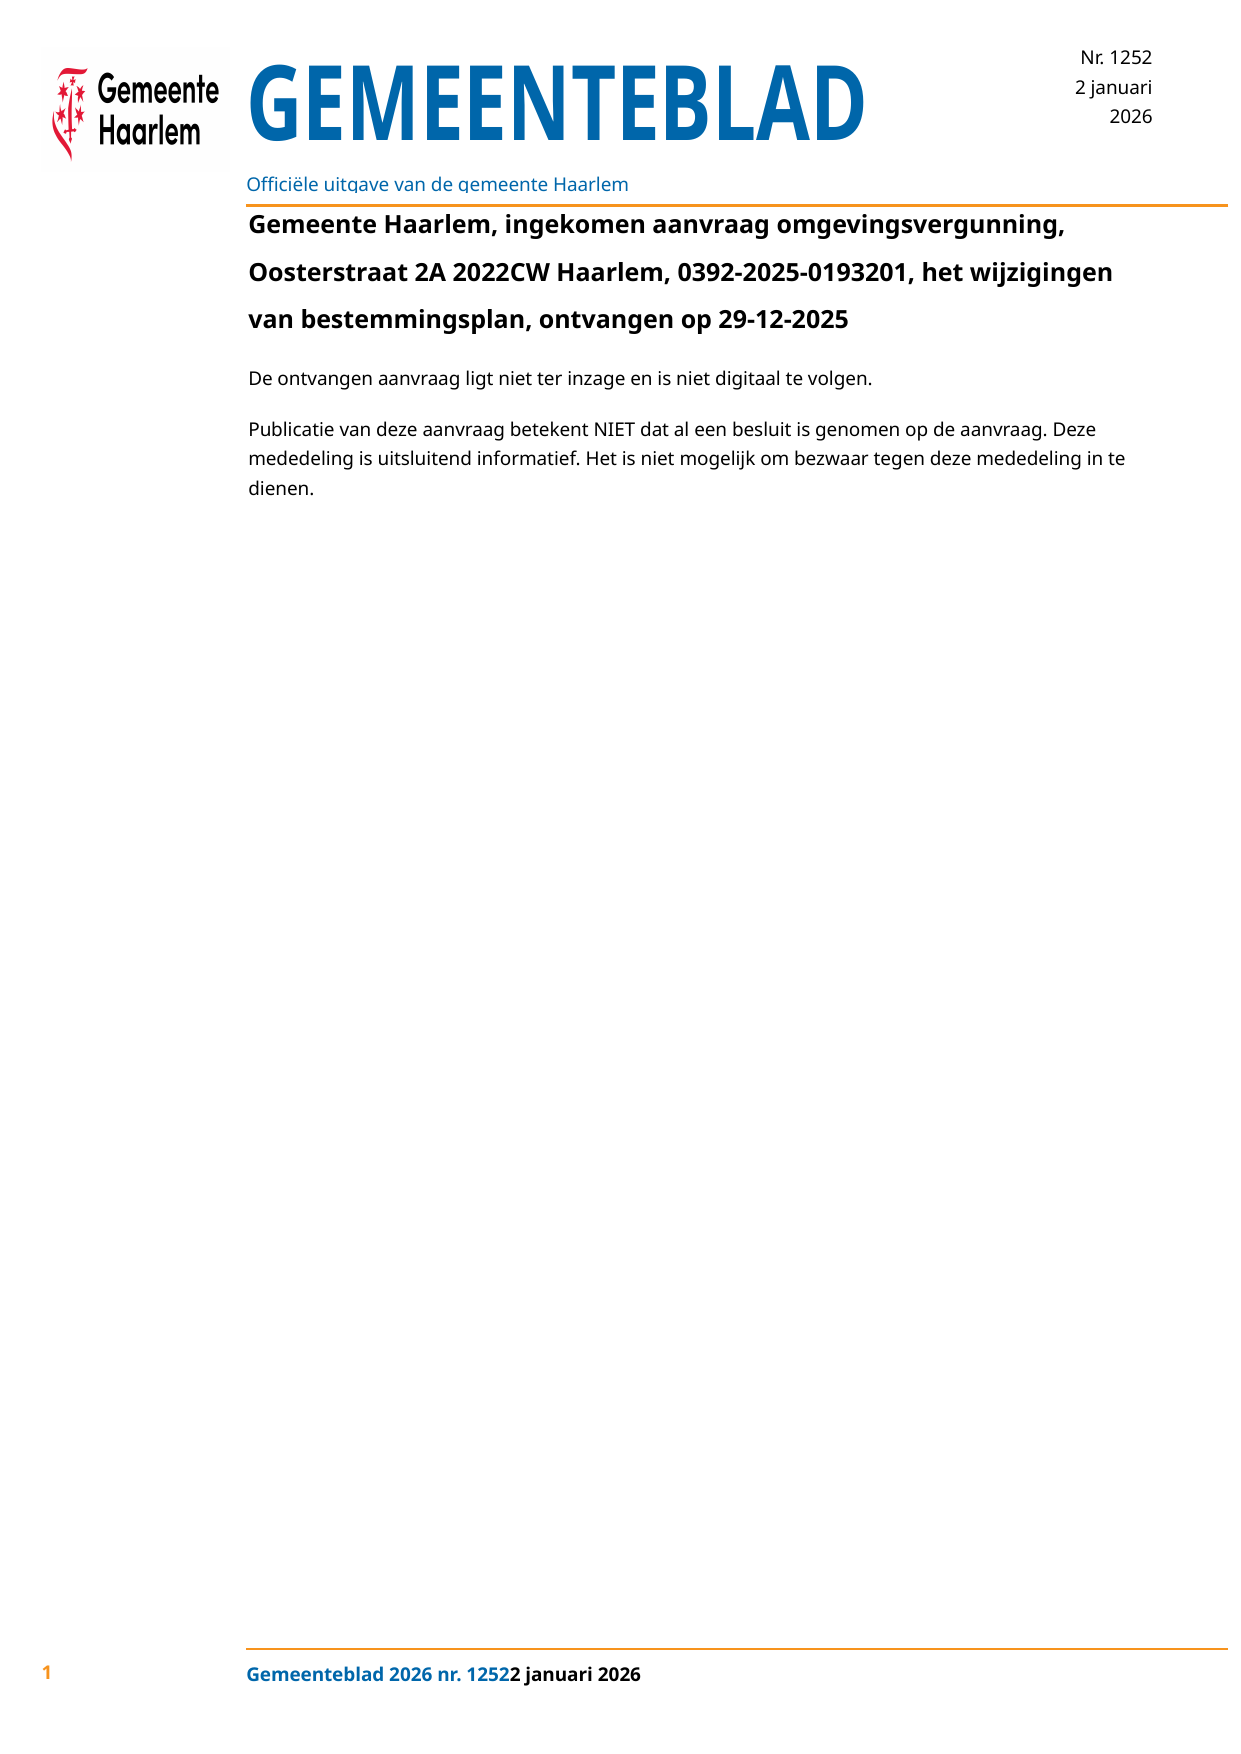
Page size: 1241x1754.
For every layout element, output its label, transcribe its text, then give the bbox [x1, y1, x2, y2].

text Publicatie van deze aanvraag betekent NIET dat al een besluit is genomen op de aanvraag. Deze mededeling is uitsluitend informatief. Het is niet mogelijk om bezwaar tegen deze mededeling in te dienen. [248, 416, 1152, 501]
text Gemeente Haarlem, ingekomen aanvraag omgevingsvergunning, Oosterstraat 2A 2022CW Haarlem, 0392-2025-0193201, het wijzigingen van bestemmingsplan, ontvangen op 29-12-2025 [248, 207, 1152, 336]
text De ontvangen aanvraag ligt niet ter inzage en is niet digitaal te volgen. [248, 366, 1152, 391]
picture [41, 47, 231, 172]
